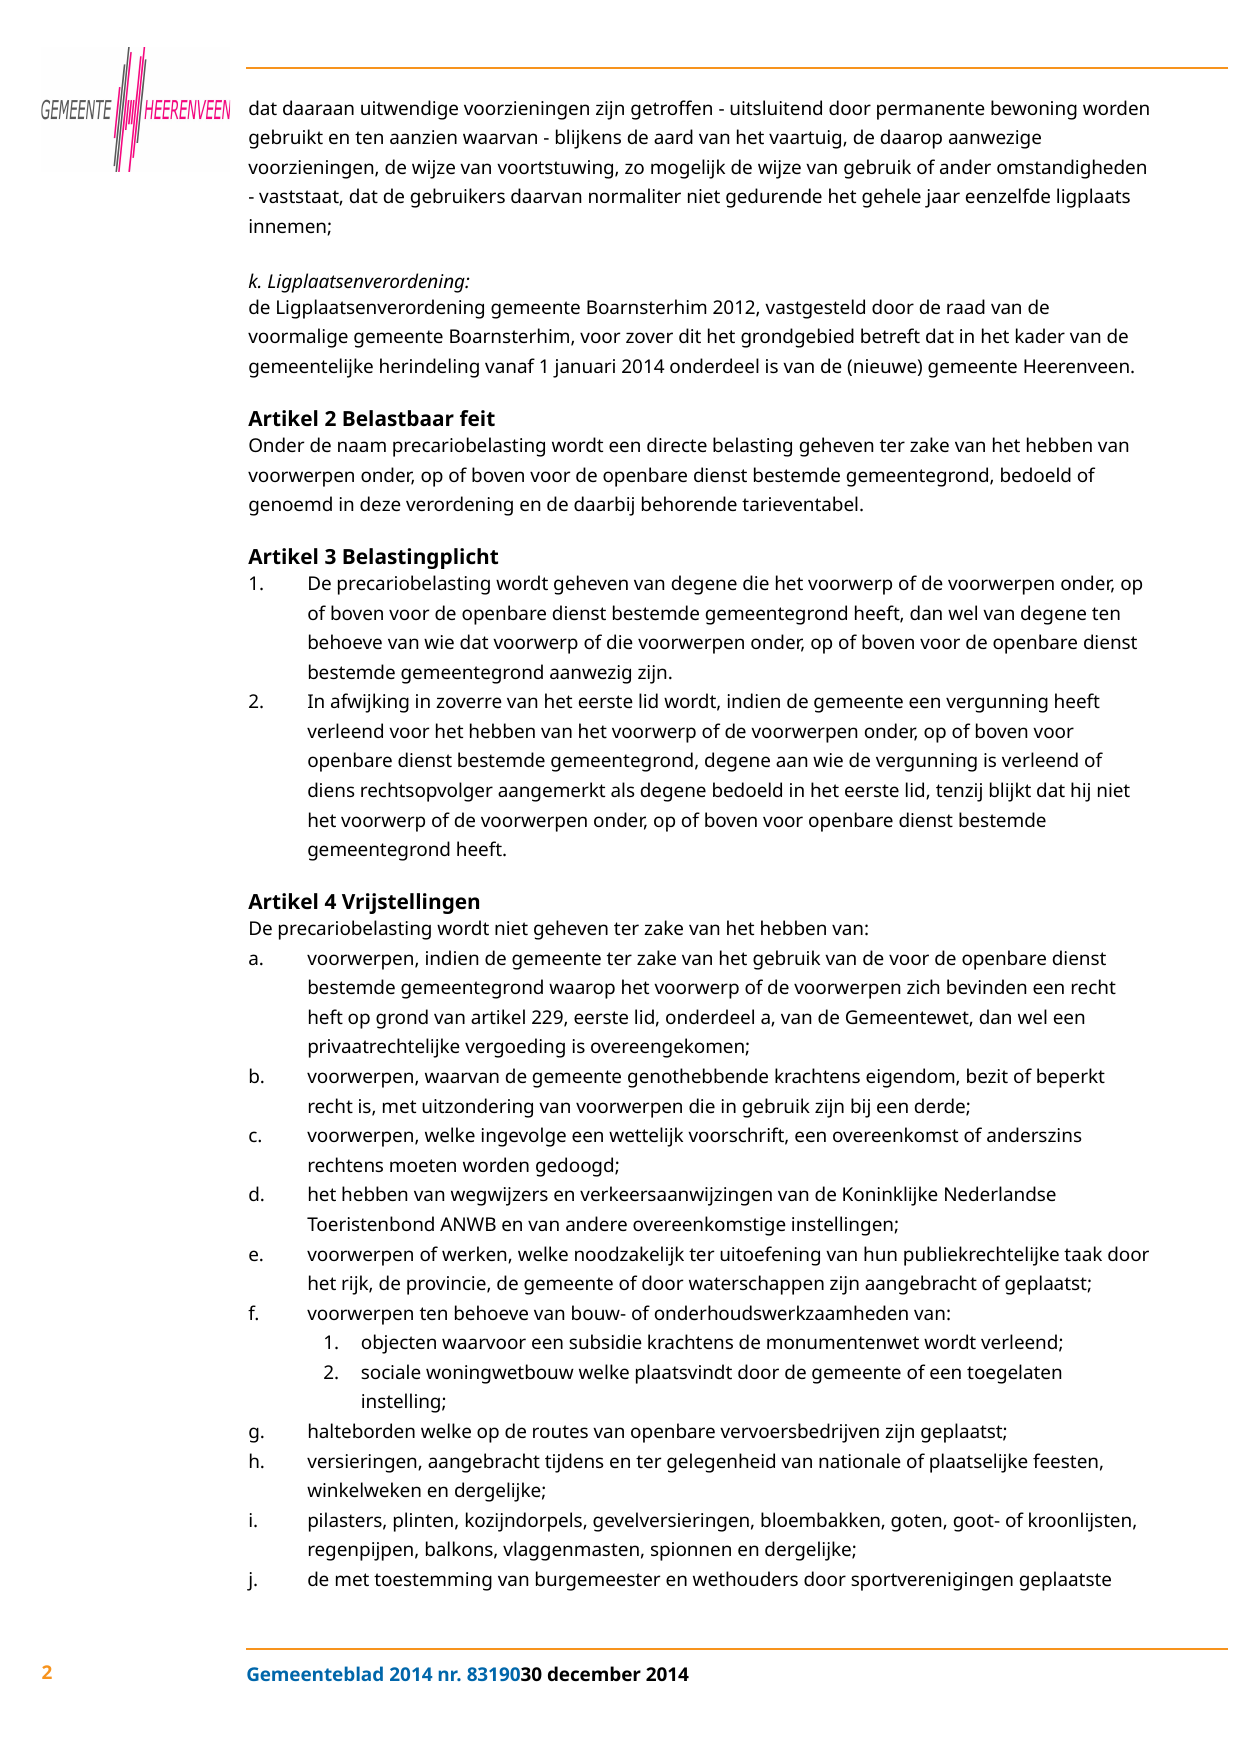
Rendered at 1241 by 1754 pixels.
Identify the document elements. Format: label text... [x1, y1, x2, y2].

list De precariobelasting wordt geheven van degene die het voorwerp of de voorwerpen onder, op of boven voor de openbare dienst bestemde gemeentegrond heeft, dan wel van degene ten behoeve van wie dat voorwerp of die voorwerpen onder, op of boven voor de openbare dienst bestemde gemeentegrond aanwezig zijn. [248, 570, 1152, 685]
list het hebben van wegwijzers en verkeersaanwijzingen van de Koninklijke Nederlandse Toeristenbond ANWB en van andere overeenkomstige instellingen; [248, 1182, 1152, 1237]
list In afwijking in zoverre van het eerste lid wordt, indien de gemeente een vergunning heeft verleend voor het hebben van het voorwerp of de voorwerpen onder, op of boven voor openbare dienst bestemde gemeentegrond, degene aan wie de vergunning is verleend of diens rechtsopvolger aangemerkt als degene bedoeld in het eerste lid, tenzij blijkt dat hij niet het voorwerp of de voorwerpen onder, op of boven voor openbare dienst bestemde gemeentegrond heeft. [248, 688, 1152, 862]
text Artikel 2 Belastbaar feit [248, 404, 1152, 432]
list voorwerpen of werken, welke noodzakelijk ter uitoefening van hun publiekrechtelijke taak door het rijk, de provincie, de gemeente of door waterschappen zijn aangebracht of geplaatst; [248, 1241, 1152, 1296]
list voorwerpen, waarvan de gemeente genothebbende krachtens eigendom, bezit of beperkt recht is, met uitzondering van voorwerpen die in gebruik zijn bij een derde; [248, 1063, 1152, 1118]
picture [41, 47, 231, 172]
text dat daaraan uitwendige voorzieningen zijn getroffen - uitsluitend door permanente bewoning worden gebruikt en ten aanzien waarvan - blijkens de aard van het vaartuig, de daarop aanwezige voorzieningen, de wijze van voortstuwing, zo mogelijk de wijze van gebruik of ander omstandigheden - vaststaat, dat de gebruikers daarvan normaliter niet gedurende het gehele jaar eenzelfde ligplaats innemen; [248, 95, 1152, 239]
list voorwerpen, indien de gemeente ter zake van het gebruik van de voor de openbare dienst bestemde gemeentegrond waarop het voorwerp of de voorwerpen zich bevinden een recht heft op grond van artikel 229, eerste lid, onderdeel a, van de Gemeentewet, dan wel een privaatrechtelijke vergoeding is overeengekomen; [248, 945, 1152, 1059]
list versieringen, aangebracht tijdens en ter gelegenheid van nationale of plaatselijke feesten, winkelweken en dergelijke; [248, 1448, 1152, 1503]
text Artikel 3 Belastingplicht [248, 542, 1152, 570]
list pilasters, plinten, kozijndorpels, gevelversieringen, bloembakken, goten, goot- of kroonlijsten, regenpijpen, balkons, vlaggenmasten, spionnen en dergelijke; [248, 1507, 1152, 1562]
text De precariobelasting wordt niet geheven ter zake van het hebben van: [248, 915, 1152, 941]
list sociale woningwetbouw welke plaatsvindt door de gemeente of een toegelaten instelling; [323, 1359, 1152, 1414]
text de Ligplaatsenverordening gemeente Boarnsterhim 2012, vastgesteld door de raad van de voormalige gemeente Boarnsterhim, voor zover dit het grondgebied betreft dat in het kader van de gemeentelijke herindeling vanaf 1 januari 2014 onderdeel is van de (nieuwe) gemeente Heerenveen. [248, 294, 1152, 379]
list halteborden welke op de routes van openbare vervoersbedrijven zijn geplaatst; [248, 1418, 1152, 1444]
text Onder de naam precariobelasting wordt een directe belasting geheven ter zake van het hebben van voorwerpen onder, op of boven voor de openbare dienst bestemde gemeentegrond, bedoeld of genoemd in deze verordening en de daarbij behorende tarieventabel. [248, 432, 1152, 517]
list voorwerpen ten behoeve van bouw- of onderhoudswerkzaamheden van: [248, 1300, 1152, 1326]
list de met toestemming van burgemeester en wethouders door sportverenigingen geplaatste [248, 1566, 1152, 1592]
text Artikel 4 Vrijstellingen [248, 887, 1152, 915]
list voorwerpen, welke ingevolge een wettelijk voorschrift, een overeenkomst of anderszins rechtens moeten worden gedoogd; [248, 1122, 1152, 1178]
text k. Ligplaatsenverordening: [248, 268, 1152, 294]
list objecten waarvoor een subsidie krachtens de monumentenwet wordt verleend; [323, 1329, 1152, 1355]
